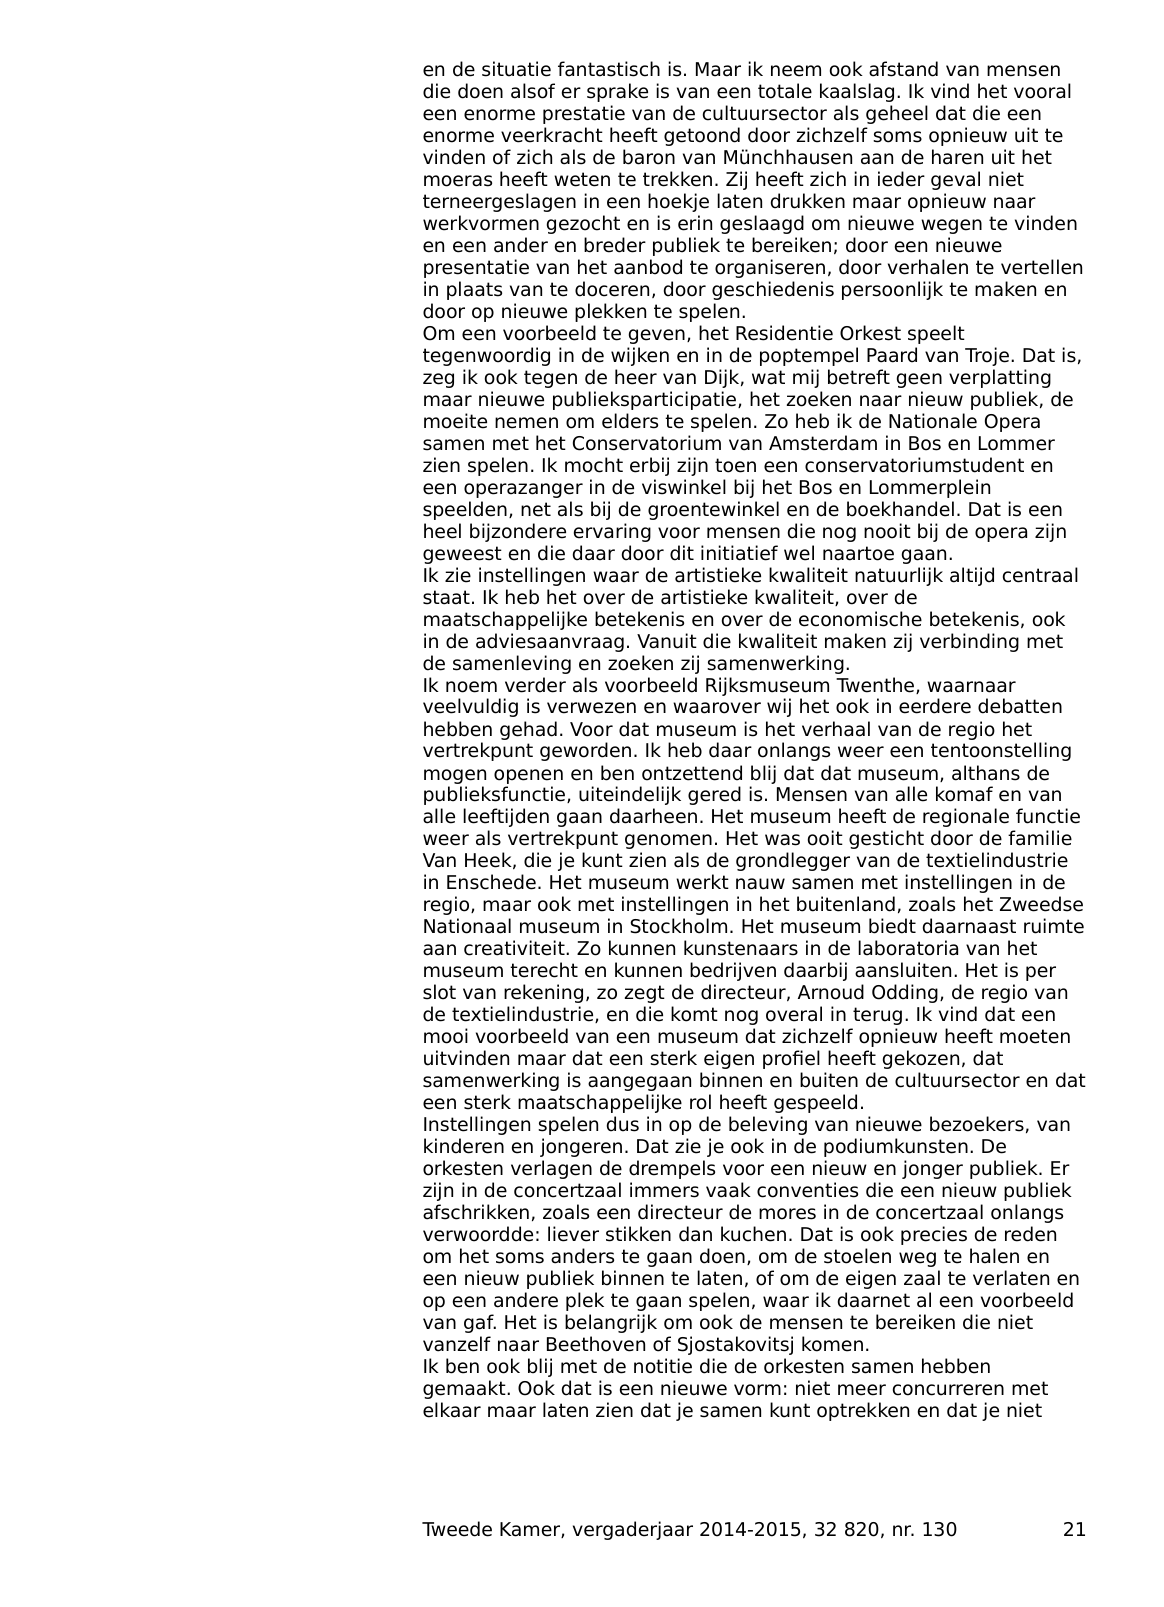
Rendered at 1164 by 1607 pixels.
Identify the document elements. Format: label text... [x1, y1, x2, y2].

text Instellingen spelen dus in op de beleving van nieuwe bezoekers, van kinderen en jongeren. Dat zie je ook in de podiumkunsten. De orkesten verlagen de drempels voor een nieuw en jonger publiek. Er zijn in de concertzaal immers vaak conventies die een nieuw publiek afschrikken, zoals een directeur de mores in de concertzaal onlangs verwoordde: liever stikken dan kuchen. Dat is ook precies de reden om het soms anders te gaan doen, om de stoelen weg te halen en een nieuw publiek binnen te laten, of om de eigen zaal te verlaten en op een andere plek te gaan spelen, waar ik daarnet al een voorbeeld van gaf. Het is belangrijk om ook de mensen te bereiken die niet vanzelf naar Beethoven of Sjostakovitsj komen. [422, 1114, 1087, 1356]
text Ik zie instellingen waar de artistieke kwaliteit natuurlijk altijd centraal staat. Ik heb het over de artistieke kwaliteit, over de maatschappelijke betekenis en over de economische betekenis, ook in de adviesaanvraag. Vanuit die kwaliteit maken zij verbinding met de samenleving en zoeken zij samenwerking. [422, 564, 1087, 674]
text Ik ben ook blij met de notitie die de orkesten samen hebben gemaakt. Ook dat is een nieuwe vorm: niet meer concurreren met elkaar maar laten zien dat je samen kunt optrekken en dat je niet [422, 1356, 1087, 1422]
text en de situatie fantastisch is. Maar ik neem ook afstand van mensen die doen alsof er sprake is van een totale kaalslag. Ik vind het vooral een enorme prestatie van de cultuursector als geheel dat die een enorme veerkracht heeft getoond door zichzelf soms opnieuw uit te vinden of zich als de baron van Münchhausen aan de haren uit het moeras heeft weten te trekken. Zij heeft zich in ieder geval niet terneergeslagen in een hoekje laten drukken maar opnieuw naar werkvormen gezocht en is erin geslaagd om nieuwe wegen te vinden en een ander en breder publiek te bereiken; door een nieuwe presentatie van het aanbod te organiseren, door verhalen te vertellen in plaats van te doceren, door geschiedenis persoonlijk te maken en door op nieuwe plekken te spelen. [422, 59, 1087, 323]
text Ik noem verder als voorbeeld Rijksmuseum Twenthe, waarnaar veelvuldig is verwezen en waarover wij het ook in eerdere debatten hebben gehad. Voor dat museum is het verhaal van de regio het vertrekpunt geworden. Ik heb daar onlangs weer een tentoonstelling mogen openen en ben ontzettend blij dat dat museum, althans de publieksfunctie, uiteindelijk gered is. Mensen van alle komaf en van alle leeftijden gaan daarheen. Het museum heeft de regionale functie weer als vertrekpunt genomen. Het was ooit gesticht door de familie Van Heek, die je kunt zien als de grondlegger van de textielindustrie in Enschede. Het museum werkt nauw samen met instellingen in de regio, maar ook met instellingen in het buitenland, zoals het Zweedse Nationaal museum in Stockholm. Het museum biedt daarnaast ruimte aan creativiteit. Zo kunnen kunstenaars in de laboratoria van het museum terecht en kunnen bedrijven daarbij aansluiten. Het is per slot van rekening, zo zegt de directeur, Arnoud Odding, de regio van de textielindustrie, en die komt nog overal in terug. Ik vind dat een mooi voorbeeld van een museum dat zichzelf opnieuw heeft moeten uitvinden maar dat een sterk eigen profiel heeft gekozen, dat samenwerking is aangegaan binnen en buiten de cultuursector en dat een sterk maatschappelijke rol heeft gespeeld. [422, 674, 1087, 1114]
text Om een voorbeeld te geven, het Residentie Orkest speelt tegenwoordig in de wijken en in de poptempel Paard van Troje. Dat is, zeg ik ook tegen de heer van Dijk, wat mij betreft geen verplatting maar nieuwe publieksparticipatie, het zoeken naar nieuw publiek, de moeite nemen om elders te spelen. Zo heb ik de Nationale Opera samen met het Conservatorium van Amsterdam in Bos en Lommer zien spelen. Ik mocht erbij zijn toen een conservatoriumstudent en een operazanger in de viswinkel bij het Bos en Lommerplein speelden, net als bij de groentewinkel en de boekhandel. Dat is een heel bijzondere ervaring voor mensen die nog nooit bij de opera zijn geweest en die daar door dit initiatief wel naartoe gaan. [422, 323, 1087, 564]
